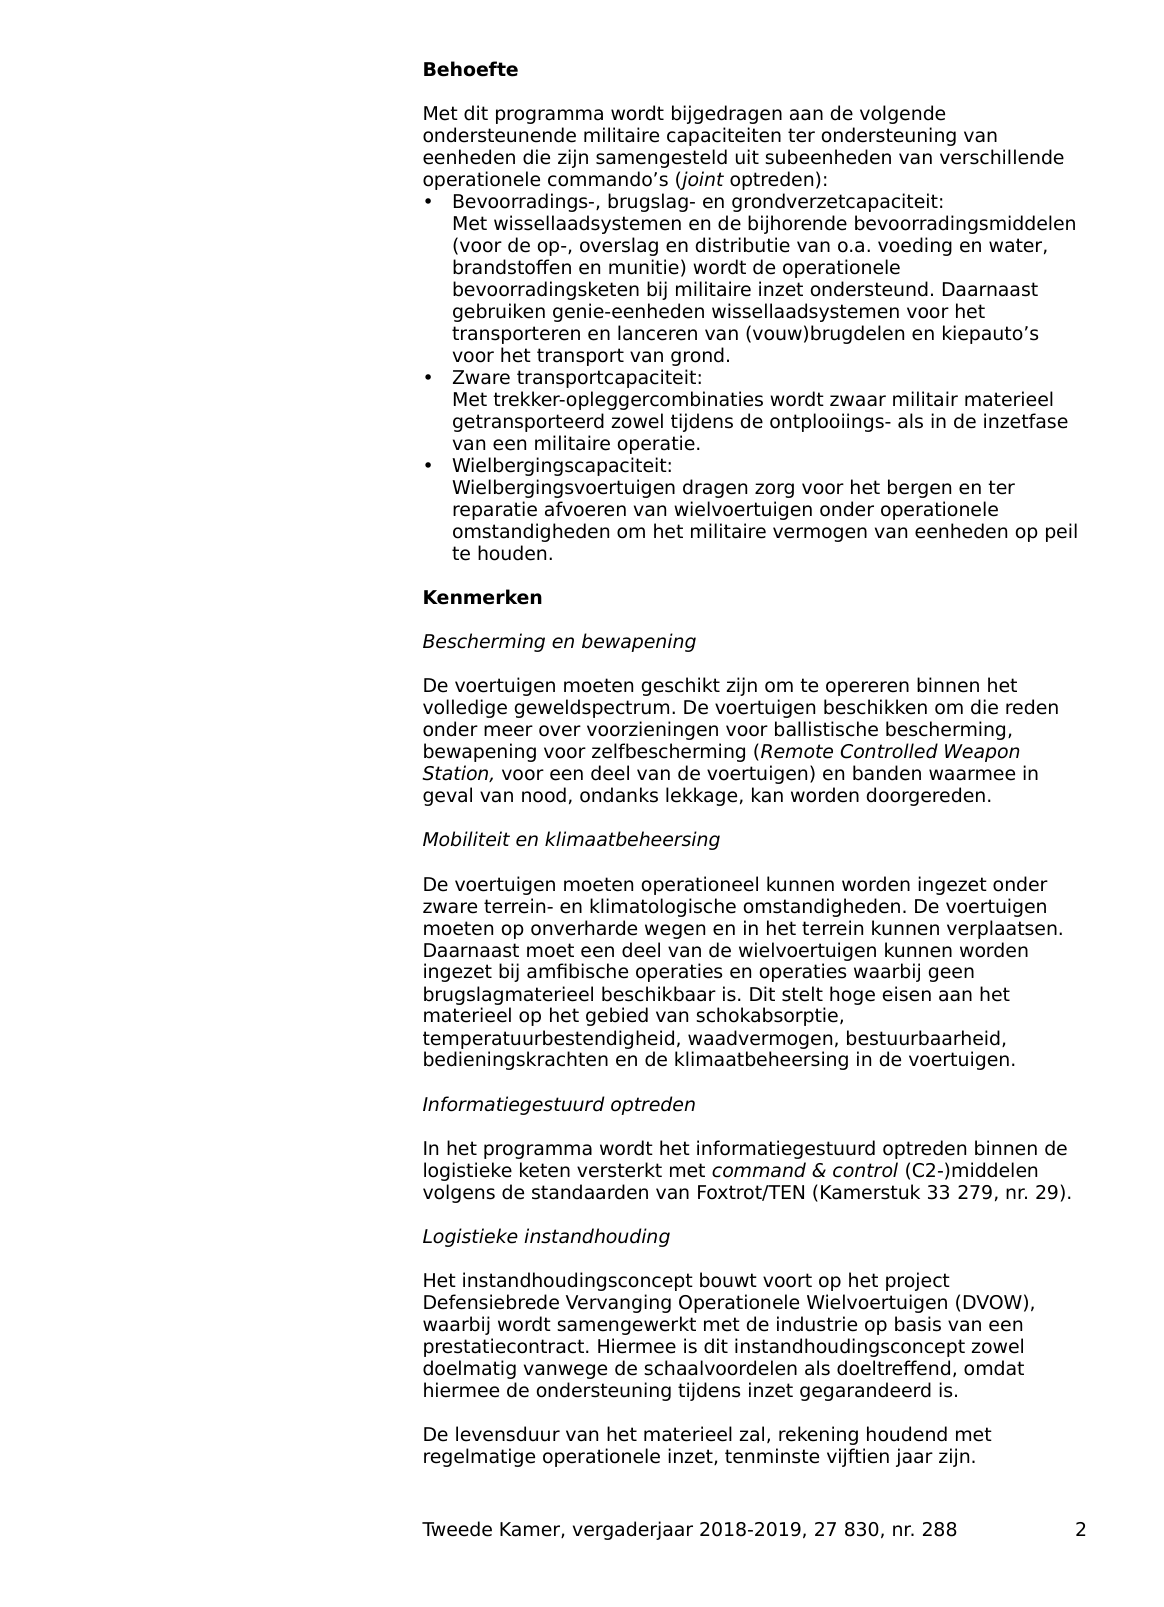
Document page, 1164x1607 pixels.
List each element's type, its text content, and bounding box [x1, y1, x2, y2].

subtitle Informatiegestuurd optreden [422, 1093, 1087, 1116]
text De levensduur van het materieel zal, rekening houdend met regelmatige operationele inzet, tenminste vijftien jaar zijn. [422, 1424, 1087, 1468]
subtitle Behoefte [422, 59, 1087, 81]
text De voertuigen moeten operationeel kunnen worden ingezet onder zware terrein- en klimatologische omstandigheden. De voertuigen moeten op onverharde wegen en in het terrein kunnen verplaatsen. Daarnaast moet een deel van de wielvoertuigen kunnen worden ingezet bij amfibische operaties en operaties waarbij geen brugslagmaterieel beschikbaar is. Dit stelt hoge eisen aan het materieel op het gebied van schokabsorptie, temperatuurbestendigheid, waadvermogen, bestuurbaarheid, bedieningskrachten en de klimaatbeheersing in de voertuigen. [422, 873, 1087, 1071]
text Wielbergingsvoertuigen dragen zorg voor het bergen en ter reparatie afvoeren van wielvoertuigen onder operationele omstandigheden om het militaire vermogen van eenheden op peil te houden. [452, 477, 1087, 565]
text De voertuigen moeten geschikt zijn om te opereren binnen het volledige geweldspectrum. De voertuigen beschikken om die reden onder meer over voorzieningen voor ballistische bescherming, bewapening voor zelfbescherming (Remote Controlled Weapon Station, voor een deel van de voertuigen) en banden waarmee in geval van nood, ondanks lekkage, kan worden doorgereden. [422, 675, 1087, 807]
text Met trekker-opleggercombinaties wordt zwaar militair materieel getransporteerd zowel tijdens de ontplooiings- als in de inzetfase van een militaire operatie. [452, 389, 1087, 455]
subtitle Kenmerken [422, 587, 1087, 609]
text Met wissellaadsystemen en de bijhorende bevoorradingsmiddelen (voor de op-, overslag en distributie van o.a. voeding en water, brandstoffen en munitie) wordt de operationele bevoorradingsketen bij militaire inzet ondersteund. Daarnaast gebruiken genie-eenheden wissellaadsystemen voor het transporteren en lanceren van (vouw)brugdelen en kiepauto’s voor het transport van grond. [452, 213, 1087, 367]
text In het programma wordt het informatiegestuurd optreden binnen de logistieke keten versterkt met command & control (C2-)middelen volgens de standaarden van Foxtrot/TEN (Kamerstuk 33 279, nr. 29). [422, 1138, 1087, 1204]
subtitle Bescherming en bewapening [422, 631, 1087, 653]
text • Zware transportcapaciteit: [422, 367, 1087, 389]
text • Wielbergingscapaciteit: [422, 455, 1087, 477]
text Met dit programma wordt bijgedragen aan de volgende ondersteunende militaire capaciteiten ter ondersteuning van eenheden die zijn samengesteld uit subeenheden van verschillende operationele commando’s (joint optreden): [422, 103, 1087, 191]
subtitle Mobiliteit en klimaatbeheersing [422, 829, 1087, 851]
text • Bevoorradings-, brugslag- en grondverzetcapaciteit: [422, 191, 1087, 213]
subtitle Logistieke instandhouding [422, 1226, 1087, 1248]
text Het instandhoudingsconcept bouwt voort op het project Defensiebrede Vervanging Operationele Wielvoertuigen (DVOW), waarbij wordt samengewerkt met de industrie op basis van een prestatiecontract. Hiermee is dit instandhoudingsconcept zowel doelmatig vanwege de schaalvoordelen als doeltreffend, omdat hiermee de ondersteuning tijdens inzet gegarandeerd is. [422, 1270, 1087, 1402]
